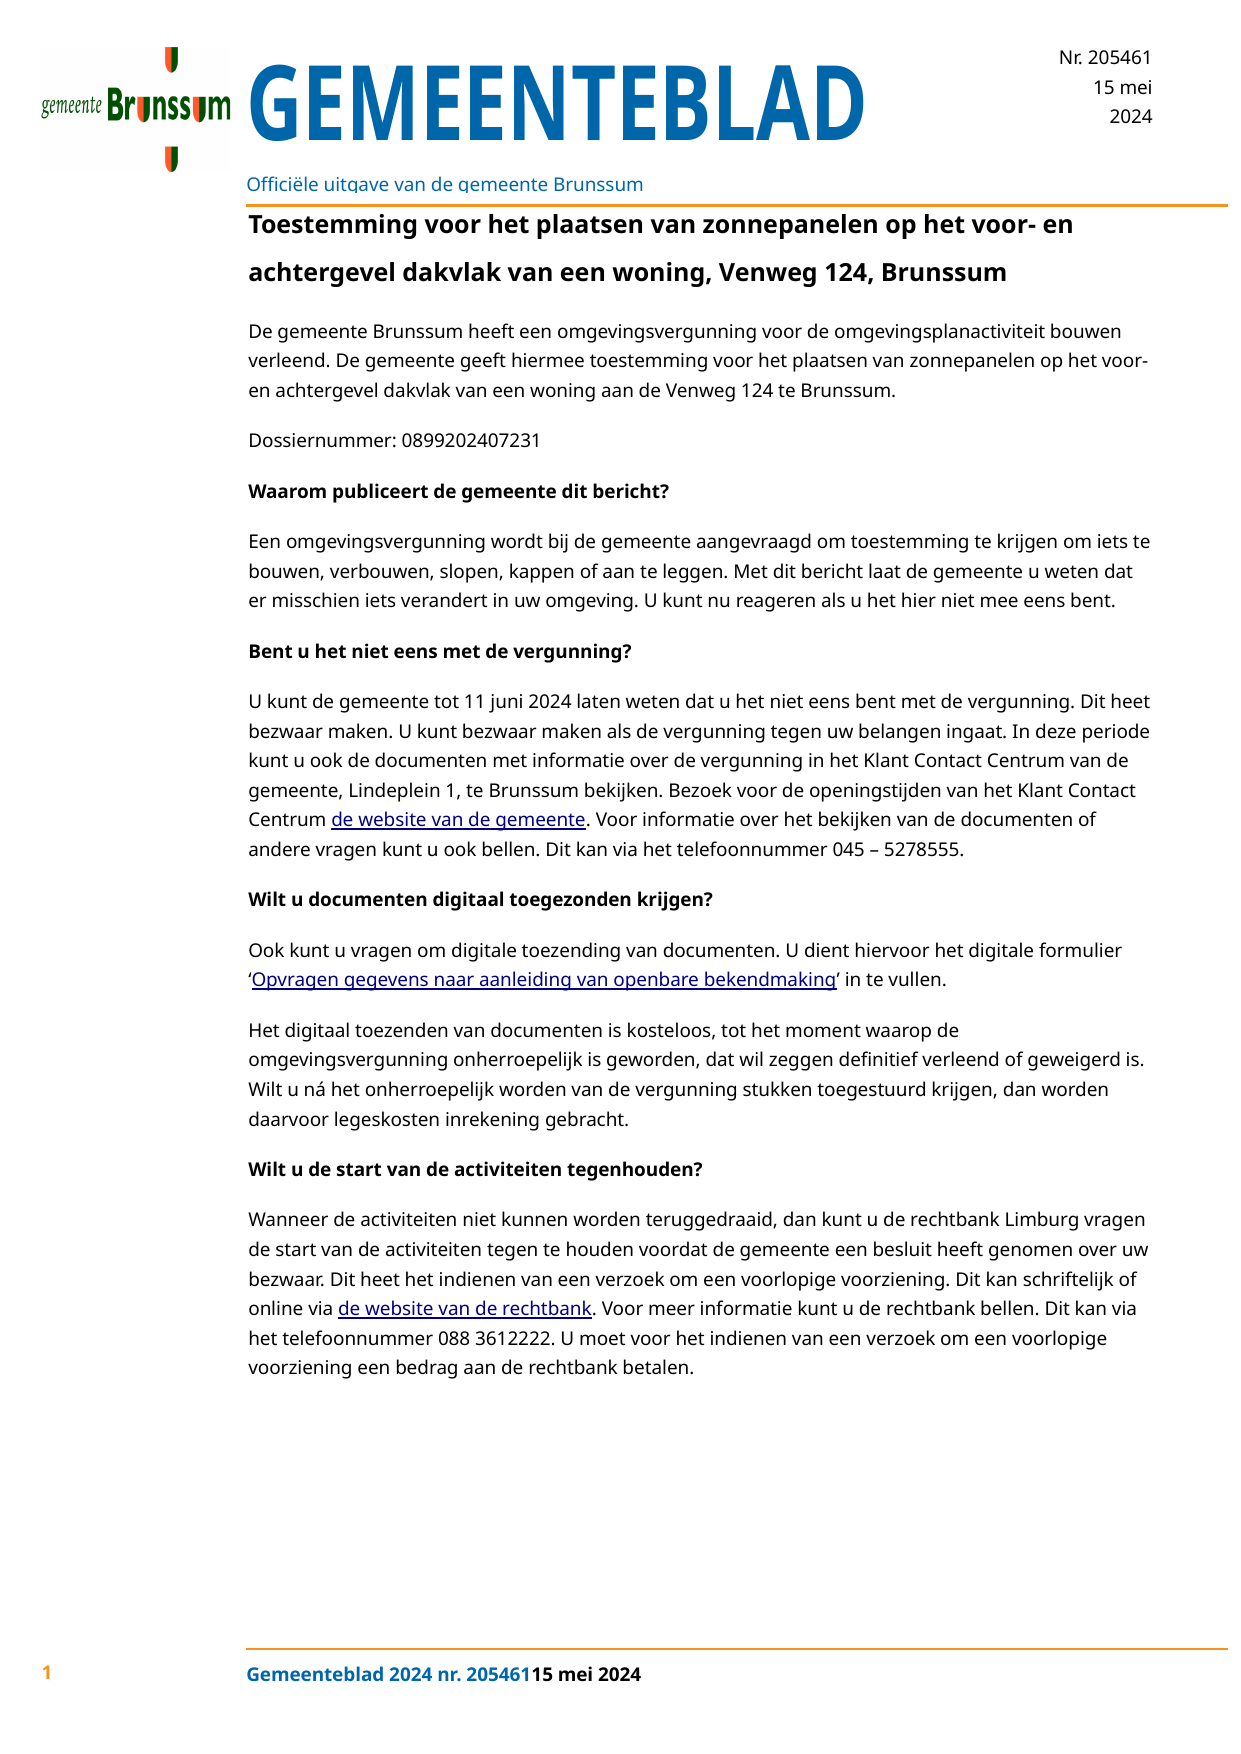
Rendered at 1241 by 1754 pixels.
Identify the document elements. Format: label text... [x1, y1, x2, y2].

text Wilt u de start van de activiteiten tegenhouden? [248, 1156, 1152, 1182]
text Een omgevingsvergunning wordt bij de gemeente aangevraagd om toestemming te krijgen om iets te bouwen, verbouwen, slopen, kappen of aan te leggen. Met dit bericht laat de gemeente u weten dat er misschien iets verandert in uw omgeving. U kunt nu reageren als u het hier niet mee eens bent. [248, 528, 1152, 613]
text Toestemming voor het plaatsen van zonnepanelen op het voor- en achtergevel dakvlak van een woning, Venweg 124, Brunssum [248, 207, 1152, 288]
picture [41, 47, 231, 172]
text Bent u het niet eens met de vergunning? [248, 638, 1152, 664]
text Wilt u documenten digitaal toegezonden krijgen? [248, 887, 1152, 912]
text Ook kunt u vragen om digitale toezending van documenten. U dient hiervoor het digitale formulier ‘Opvragen gegevens naar aanleiding van openbare bekendmaking’ in te vullen. [248, 937, 1152, 992]
text U kunt de gemeente tot 11 juni 2024 laten weten dat u het niet eens bent met de vergunning. Dit heet bezwaar maken. U kunt bezwaar maken als de vergunning tegen uw belangen ingaat. In deze periode kunt u ook de documenten met informatie over de vergunning in het Klant Contact Centrum van de gemeente, Lindeplein 1, te Brunssum bekijken. Bezoek voor de openingstijden van het Klant Contact Centrum de website van de gemeente. Voor informatie over het bekijken van de documenten of andere vragen kunt u ook bellen. Dit kan via het telefoonnummer 045 – 5278555. [248, 688, 1152, 862]
text De gemeente Brunssum heeft een omgevingsvergunning voor de omgevingsplanactiviteit bouwen verleend. De gemeente geeft hiermee toestemming voor het plaatsen van zonnepanelen op het voor- en achtergevel dakvlak van een woning aan de Venweg 124 te Brunssum. [248, 318, 1152, 403]
text Het digitaal toezenden van documenten is kosteloos, tot het moment waarop de omgevingsvergunning onherroepelijk is geworden, dat wil zeggen definitief verleend of geweigerd is. Wilt u ná het onherroepelijk worden van de vergunning stukken toegestuurd krijgen, dan worden daarvoor legeskosten inrekening gebracht. [248, 1017, 1152, 1132]
text Waarom publiceert de gemeente dit bericht? [248, 478, 1152, 504]
text Dossiernummer: 0899202407231 [248, 427, 1152, 453]
text Wanneer de activiteiten niet kunnen worden teruggedraaid, dan kunt u de rechtbank Limburg vragen de start van de activiteiten tegen te houden voordat de gemeente een besluit heeft genomen over uw bezwaar. Dit heet het indienen van een verzoek om een voorlopige voorziening. Dit kan schriftelijk of online via de website van de rechtbank. Voor meer informatie kunt u de rechtbank bellen. Dit kan via het telefoonnummer 088 3612222. U moet voor het indienen van een verzoek om een voorlopige voorziening een bedrag aan de rechtbank betalen. [248, 1207, 1152, 1380]
